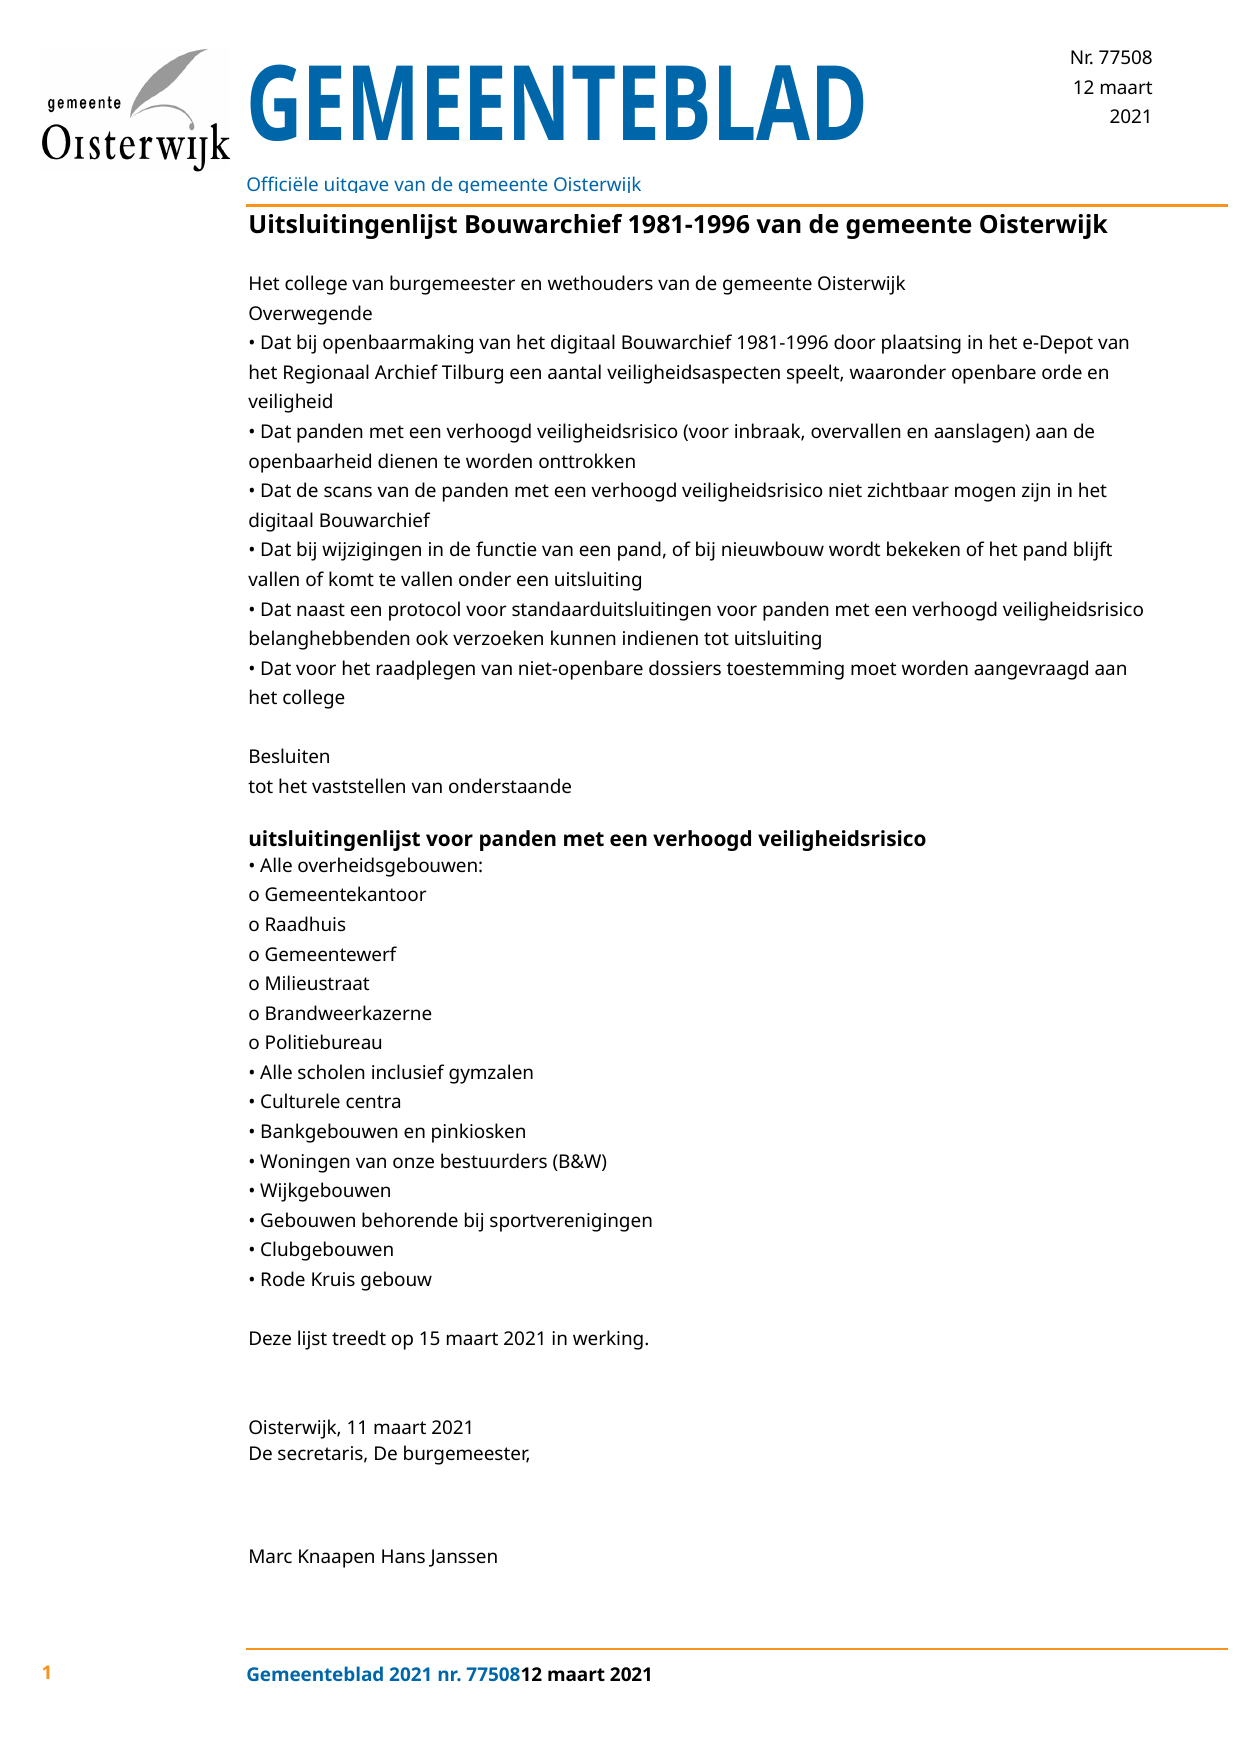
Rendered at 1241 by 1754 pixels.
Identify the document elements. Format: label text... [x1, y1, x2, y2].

text • Alle scholen inclusief gymzalen [248, 1059, 1152, 1085]
text o Politiebureau [248, 1029, 1152, 1055]
picture [41, 47, 231, 172]
text o Brandweerkazerne [248, 1000, 1152, 1026]
text • Dat voor het raadplegen van niet-openbare dossiers toestemming moet worden aangevraagd aan het college [248, 655, 1152, 710]
text Uitsluitingenlijst Bouwarchief 1981-1996 van de gemeente Oisterwijk [248, 207, 1152, 241]
text uitsluitingenlijst voor panden met een verhoogd veiligheidsrisico [248, 824, 1152, 852]
text o Raadhuis [248, 911, 1152, 937]
text Overwegende [248, 300, 1152, 326]
text • Dat naast een protocol voor standaarduitsluitingen voor panden met een verhoogd veiligheidsrisico belanghebbenden ook verzoeken kunnen indienen tot uitsluiting [248, 596, 1152, 651]
text • Bankgebouwen en pinkiosken [248, 1118, 1152, 1144]
text Besluiten [248, 744, 1152, 769]
text • Dat de scans van de panden met een verhoogd veiligheidsrisico niet zichtbaar mogen zijn in het digitaal Bouwarchief [248, 477, 1152, 533]
text • Rode Kruis gebouw [248, 1266, 1152, 1292]
text • Dat bij wijzigingen in de functie van een pand, of bij nieuwbouw wordt bekeken of het pand blijft vallen of komt te vallen onder een uitsluiting [248, 537, 1152, 592]
text De secretaris, De burgemeester, [248, 1440, 1152, 1466]
text • Culturele centra [248, 1089, 1152, 1114]
text Marc Knaapen Hans Janssen [248, 1543, 1152, 1568]
text • Dat panden met een verhoogd veiligheidsrisico (voor inbraak, overvallen en aanslagen) aan de openbaarheid dienen te worden onttrokken [248, 418, 1152, 473]
text Deze lijst treedt op 15 maart 2021 in werking. [248, 1325, 1152, 1351]
text • Dat bij openbaarmaking van het digitaal Bouwarchief 1981-1996 door plaatsing in het e-Depot van het Regionaal Archief Tilburg een aantal veiligheidsaspecten speelt, waaronder openbare orde en veiligheid [248, 329, 1152, 414]
text o Milieustraat [248, 970, 1152, 996]
text tot het vaststellen van onderstaande [248, 773, 1152, 799]
text • Clubgebouwen [248, 1237, 1152, 1262]
text • Alle overheidsgebouwen: [248, 852, 1152, 878]
text Oisterwijk, 11 maart 2021 [248, 1414, 1152, 1440]
text Het college van burgemeester en wethouders van de gemeente Oisterwijk [248, 270, 1152, 296]
text • Gebouwen behorende bij sportverenigingen [248, 1207, 1152, 1233]
text o Gemeentekantoor [248, 882, 1152, 907]
text o Gemeentewerf [248, 941, 1152, 967]
text • Wijkgebouwen [248, 1177, 1152, 1203]
text • Woningen van onze bestuurders (B&W) [248, 1148, 1152, 1174]
